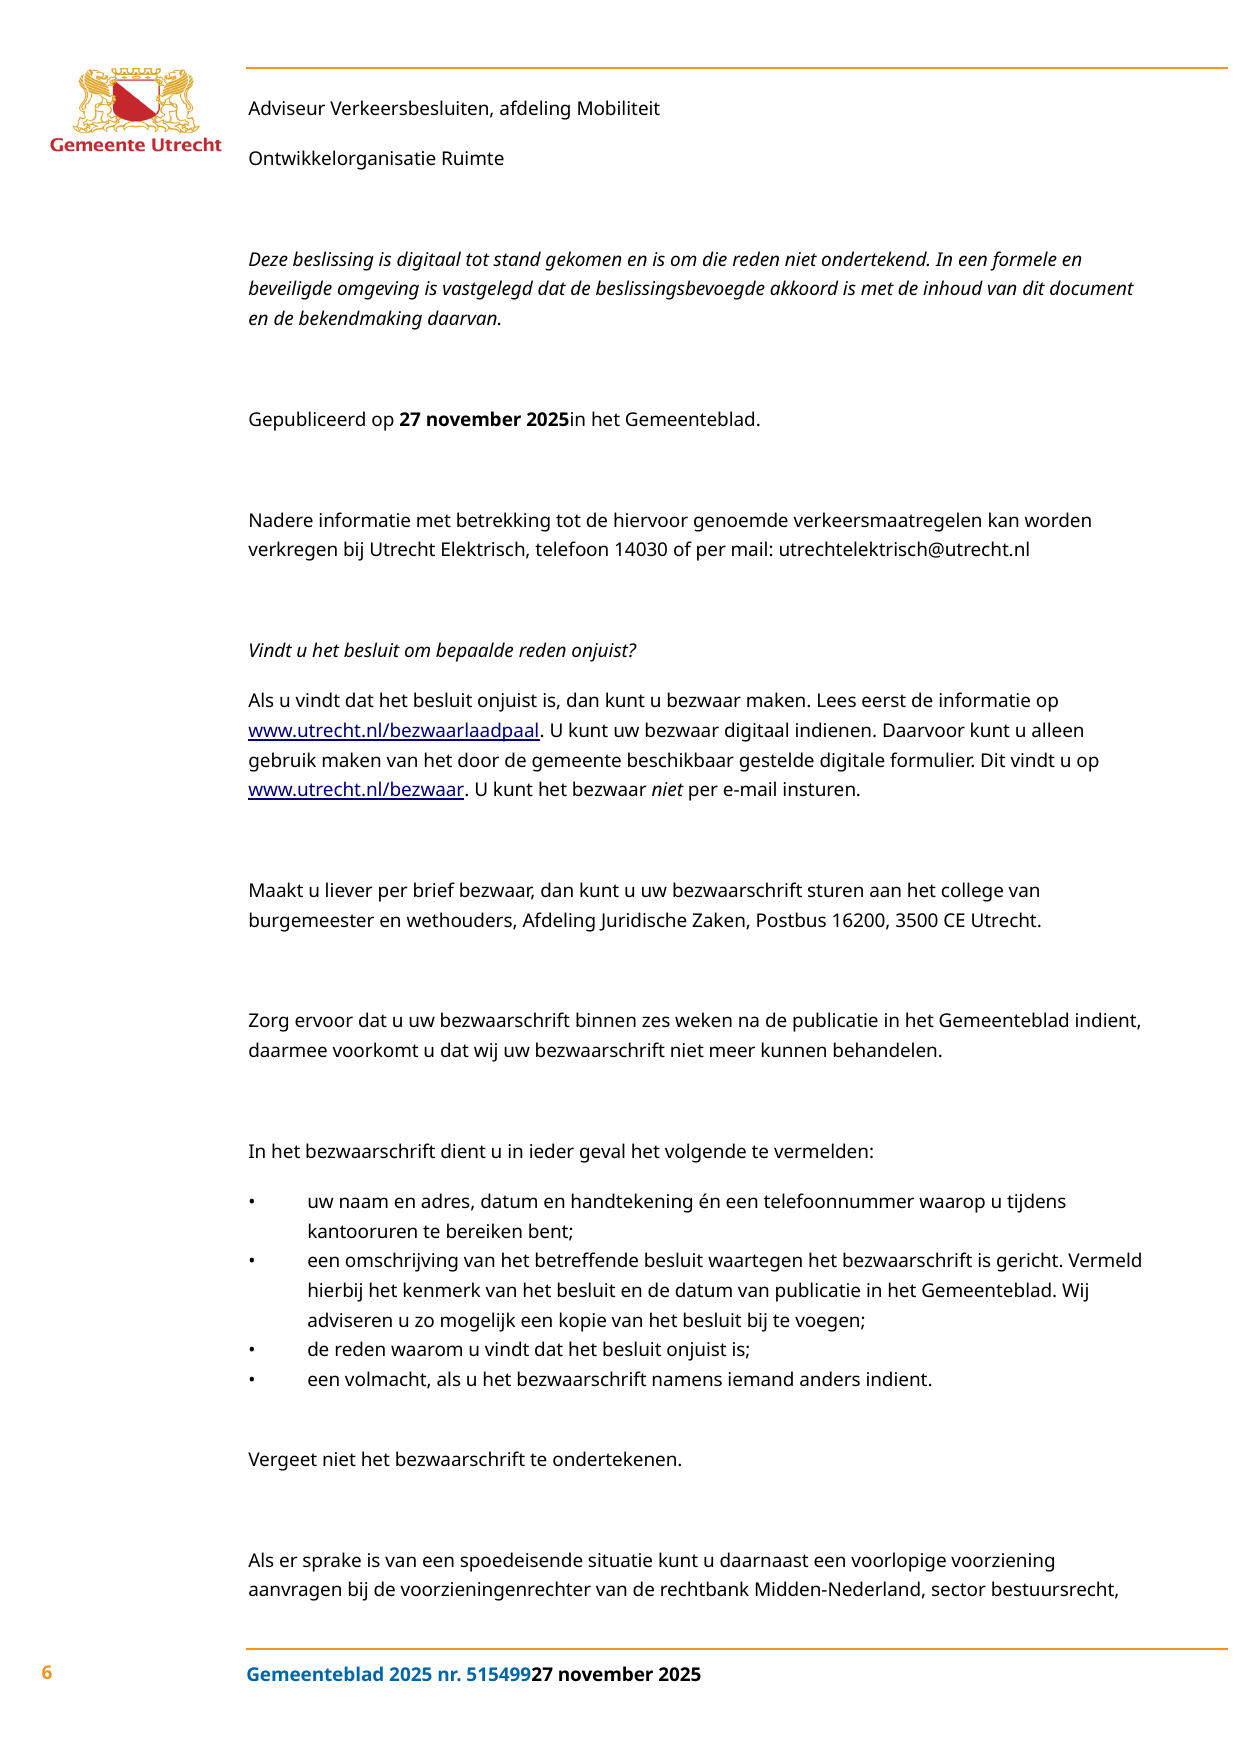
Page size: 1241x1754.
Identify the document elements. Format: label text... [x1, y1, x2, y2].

text Ontwikkelorganisatie Ruimte [248, 145, 1152, 171]
list de reden waarom u vindt dat het besluit onjuist is; [248, 1336, 1152, 1362]
text Zorg ervoor dat u uw bezwaarschrift binnen zes weken na de publicatie in het Gemeenteblad indient, daarmee voorkomt u dat wij uw bezwaarschrift niet meer kunnen behandelen. [248, 1008, 1152, 1063]
text Gepubliceerd op 27 november 2025in het Gemeenteblad. [248, 406, 1152, 432]
list een omschrijving van het betreffende besluit waartegen het bezwaarschrift is gericht. Vermeld hierbij het kenmerk van het besluit en de datum van publicatie in het Gemeenteblad. Wij adviseren u zo mogelijk een kopie van het besluit bij te voegen; [248, 1248, 1152, 1333]
text Maakt u liever per brief bezwaar, dan kunt u uw bezwaarschrift sturen aan het college van burgemeester en wethouders, Afdeling Juridische Zaken, Postbus 16200, 3500 CE Utrecht. [248, 877, 1152, 933]
text Vergeet niet het bezwaarschrift te ondertekenen. [248, 1446, 1152, 1472]
text Als u vindt dat het besluit onjuist is, dan kunt u bezwaar maken. Lees eerst de informatie op www.utrecht.nl/bezwaarlaadpaal. U kunt uw bezwaar digitaal indienen. Daarvoor kunt u alleen gebruik maken van het door de gemeente beschikbaar gestelde digitale formulier. Dit vindt u op www.utrecht.nl/bezwaar. U kunt het bezwaar niet per e-mail insturen. [248, 688, 1152, 802]
text Nadere informatie met betrekking tot de hiervoor genoemde verkeersmaatregelen kan worden verkregen bij Utrecht Elektrisch, telefoon 14030 of per mail: utrechtelektrisch@utrecht.nl [248, 507, 1152, 562]
text Deze beslissing is digitaal tot stand gekomen en is om die reden niet ondertekend. In een formele en beveiligde omgeving is vastgelegd dat de beslissingsbevoegde akkoord is met de inhoud van dit document en de bekendmaking daarvan. [248, 246, 1152, 331]
text Vindt u het besluit om bepaalde reden onjuist? [248, 637, 1152, 663]
text Als er sprake is van een spoedeisende situatie kunt u daarnaast een voorlopige voorziening aanvragen bij de voorzieningenrechter van de rechtbank Midden-Nederland, sector bestuursrecht, [248, 1547, 1152, 1602]
text In het bezwaarschrift dient u in ieder geval het volgende te vermelden: [248, 1138, 1152, 1164]
list een volmacht, als u het bezwaarschrift namens iemand anders indient. [248, 1366, 1152, 1392]
text Adviseur Verkeersbesluiten, afdeling Mobiliteit [248, 95, 1152, 121]
picture [41, 47, 231, 172]
list uw naam en adres, datum en handtekening én een telefoonnummer waarop u tijdens kantooruren te bereiken bent; [248, 1188, 1152, 1244]
